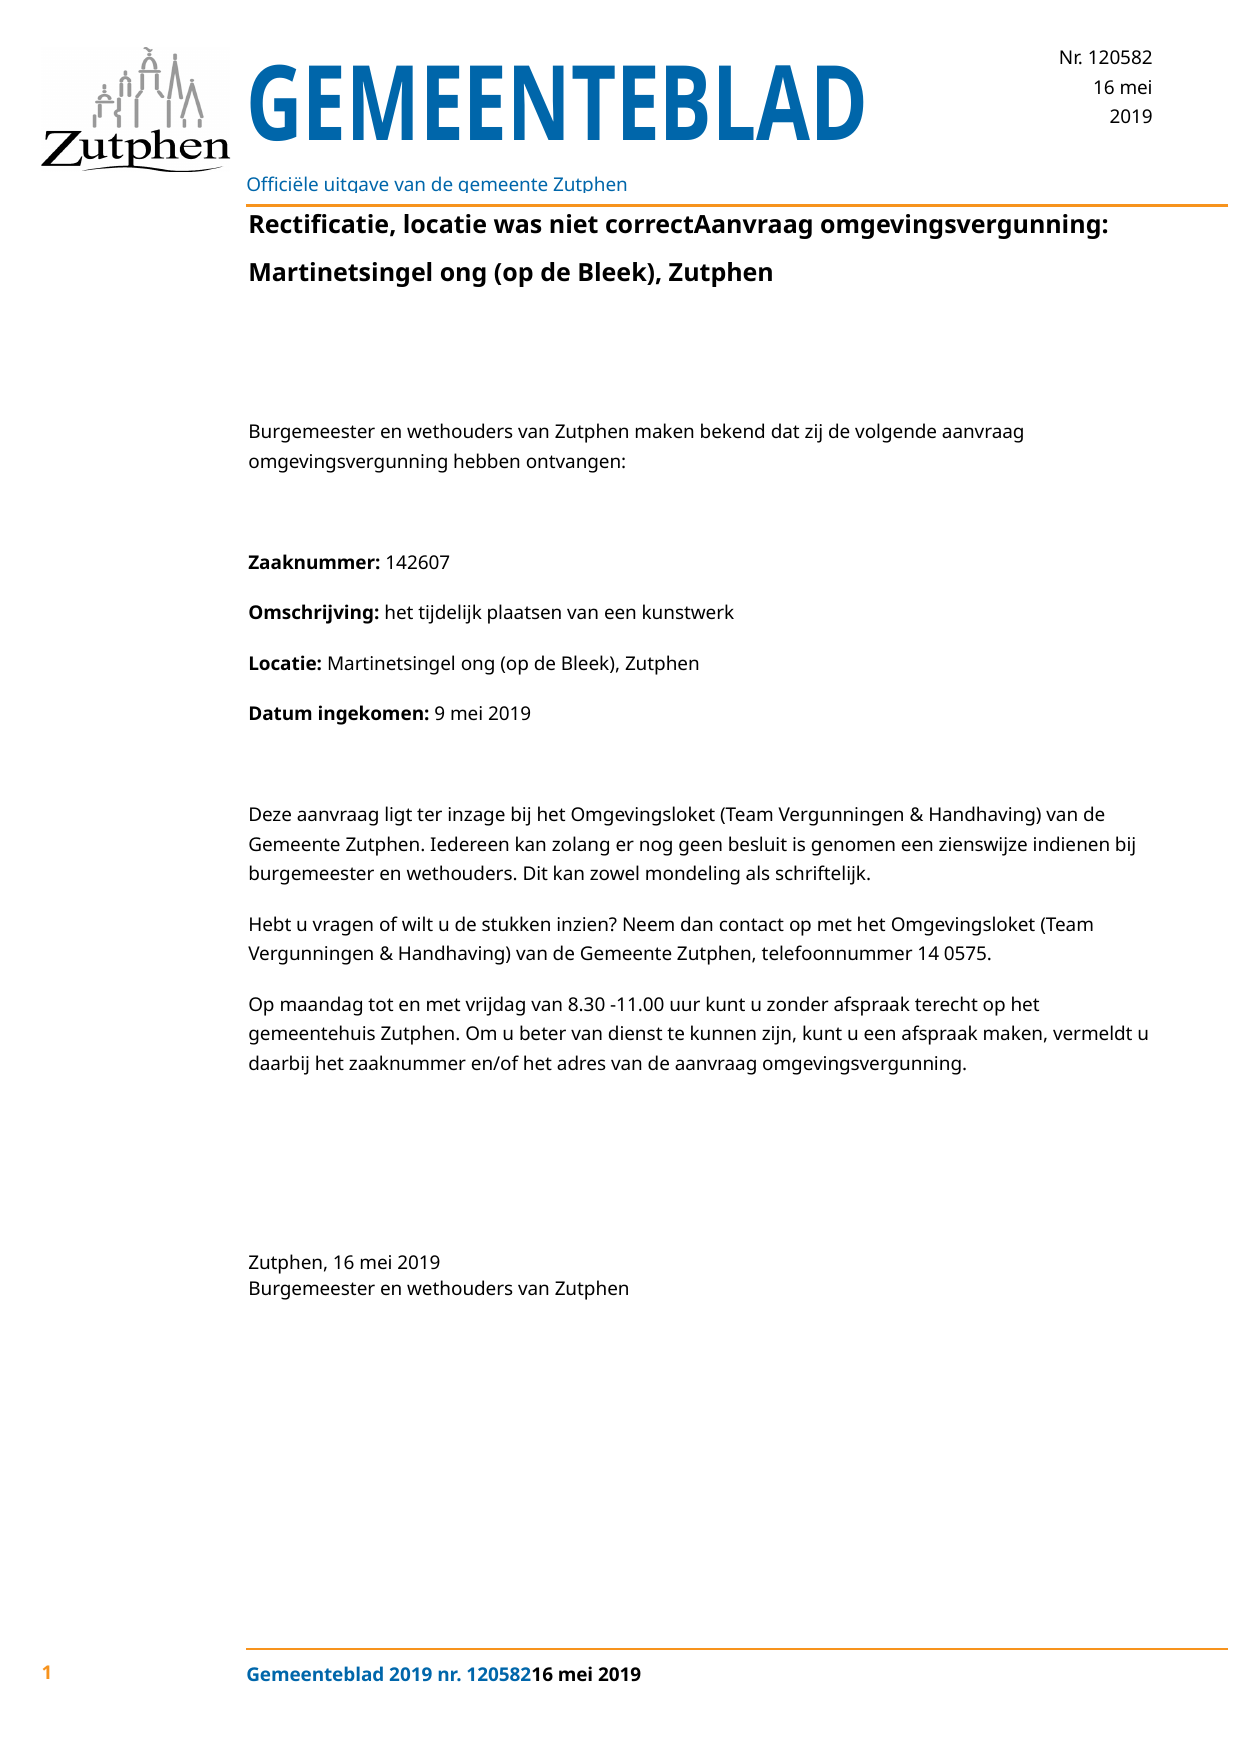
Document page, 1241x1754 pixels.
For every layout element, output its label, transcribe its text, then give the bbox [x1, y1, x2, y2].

text Zutphen, 16 mei 2019 [248, 1249, 1152, 1275]
text Locatie: Martinetsingel ong (op de Bleek), Zutphen [248, 650, 1152, 676]
text Rectificatie, locatie was niet correctAanvraag omgevingsvergunning: Martinetsingel ong (op de Bleek), Zutphen [248, 207, 1152, 288]
text Burgemeester en wethouders van Zutphen [248, 1275, 1152, 1301]
text Op maandag tot en met vrijdag van 8.30 -11.00 uur kunt u zonder afspraak terecht op het gemeentehuis Zutphen. Om u beter van dienst te kunnen zijn, kunt u een afspraak maken, vermeldt u daarbij het zaaknummer en/of het adres van de aanvraag omgevingsvergunning. [248, 991, 1152, 1076]
text Hebt u vragen of wilt u de stukken inzien? Neem dan contact op met het Omgevingsloket (Team Vergunningen & Handhaving) van de Gemeente Zutphen, telefoonnummer 14 0575. [248, 911, 1152, 966]
text Omschrijving: het tijdelijk plaatsen van een kunstwerk [248, 599, 1152, 625]
text Deze aanvraag ligt ter inzage bij het Omgevingsloket (Team Vergunningen & Handhaving) van de Gemeente Zutphen. Iedereen kan zolang er nog geen besluit is genomen een zienswijze indienen bij burgemeester en wethouders. Dit kan zowel mondeling als schriftelijk. [248, 801, 1152, 886]
text Datum ingekomen: 9 mei 2019 [248, 700, 1152, 726]
text Burgemeester en wethouders van Zutphen maken bekend dat zij de volgende aanvraag omgevingsvergunning hebben ontvangen: [248, 419, 1152, 474]
picture [41, 47, 231, 172]
text Zaaknummer: 142607 [248, 549, 1152, 575]
